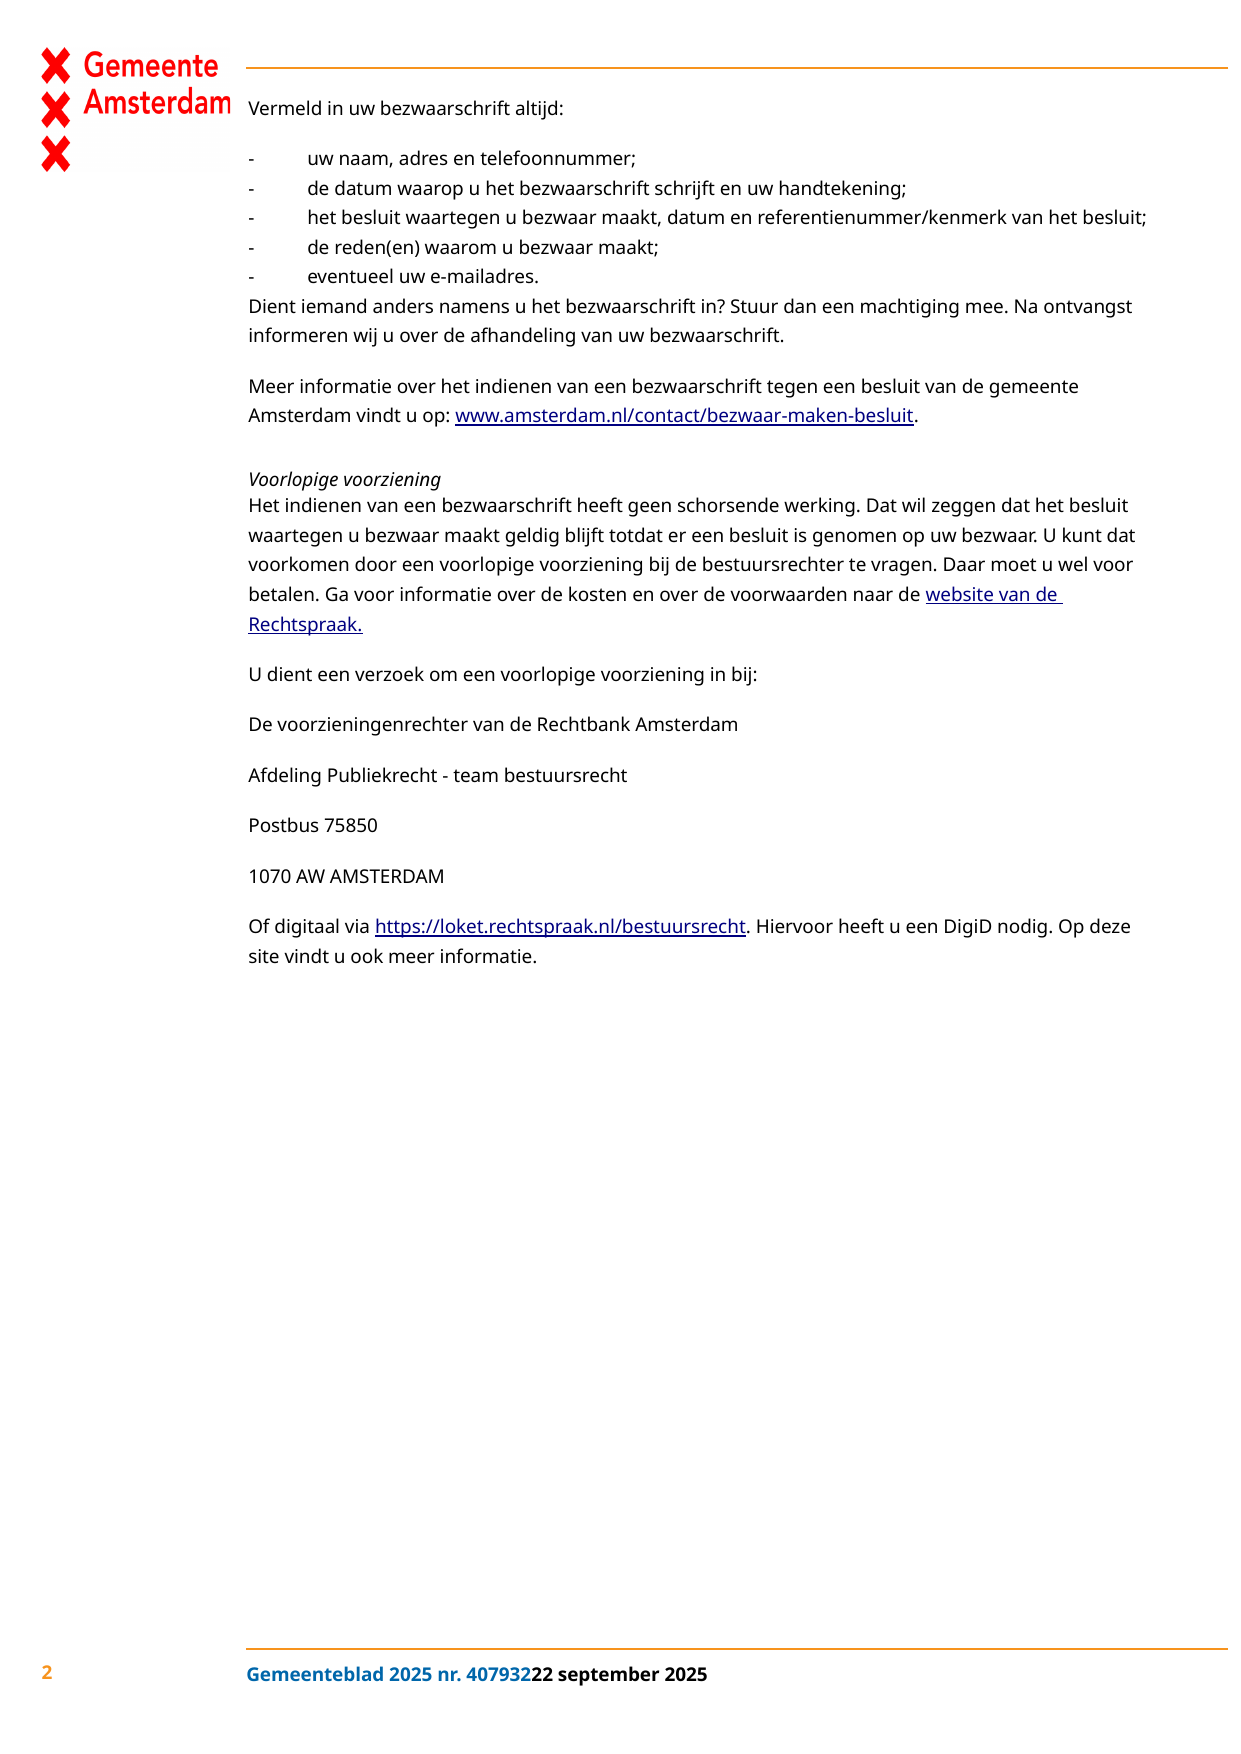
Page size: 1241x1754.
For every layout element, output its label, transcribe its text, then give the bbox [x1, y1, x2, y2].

text Voorlopige voorziening [248, 467, 1152, 492]
list de reden(en) waarom u bezwaar maakt; [248, 234, 1152, 260]
text De voorzieningenrechter van de Rechtbank Amsterdam [248, 712, 1152, 737]
text Of digitaal via https://loket.rechtspraak.nl/bestuursrecht. Hiervoor heeft u een DigiD nodig. Op deze site vindt u ook meer informatie. [248, 913, 1152, 968]
list eventueel uw e-mailadres. [248, 263, 1152, 289]
list uw naam, adres en telefoonnummer; [248, 145, 1152, 171]
picture [41, 47, 231, 172]
text Postbus 75850 [248, 812, 1152, 838]
list de datum waarop u het bezwaarschrift schrijft en uw handtekening; [248, 175, 1152, 201]
text Afdeling Publiekrecht - team bestuursrecht [248, 762, 1152, 788]
text Meer informatie over het indienen van een bezwaarschrift tegen een besluit van de gemeente Amsterdam vindt u op: www.amsterdam.nl/contact/bezwaar-maken-besluit. [248, 373, 1152, 428]
text Het indienen van een bezwaarschrift heeft geen schorsende werking. Dat wil zeggen dat het besluit waartegen u bezwaar maakt geldig blijft totdat er een besluit is genomen op uw bezwaar. U kunt dat voorkomen door een voorlopige voorziening bij de bestuursrechter te vragen. Daar moet u wel voor betalen. Ga voor informatie over de kosten en over de voorwaarden naar de website van de Rechtspraak. [248, 492, 1152, 636]
text U dient een verzoek om een voorlopige voorziening in bij: [248, 661, 1152, 687]
text 1070 AW AMSTERDAM [248, 863, 1152, 888]
text Dient iemand anders namens u het bezwaarschrift in? Stuur dan een machtiging mee. Na ontvangst informeren wij u over de afhandeling van uw bezwaarschrift. [248, 293, 1152, 348]
text Vermeld in uw bezwaarschrift altijd: [248, 95, 1152, 121]
list het besluit waartegen u bezwaar maakt, datum en referentienummer/kenmerk van het besluit; [248, 204, 1152, 230]
